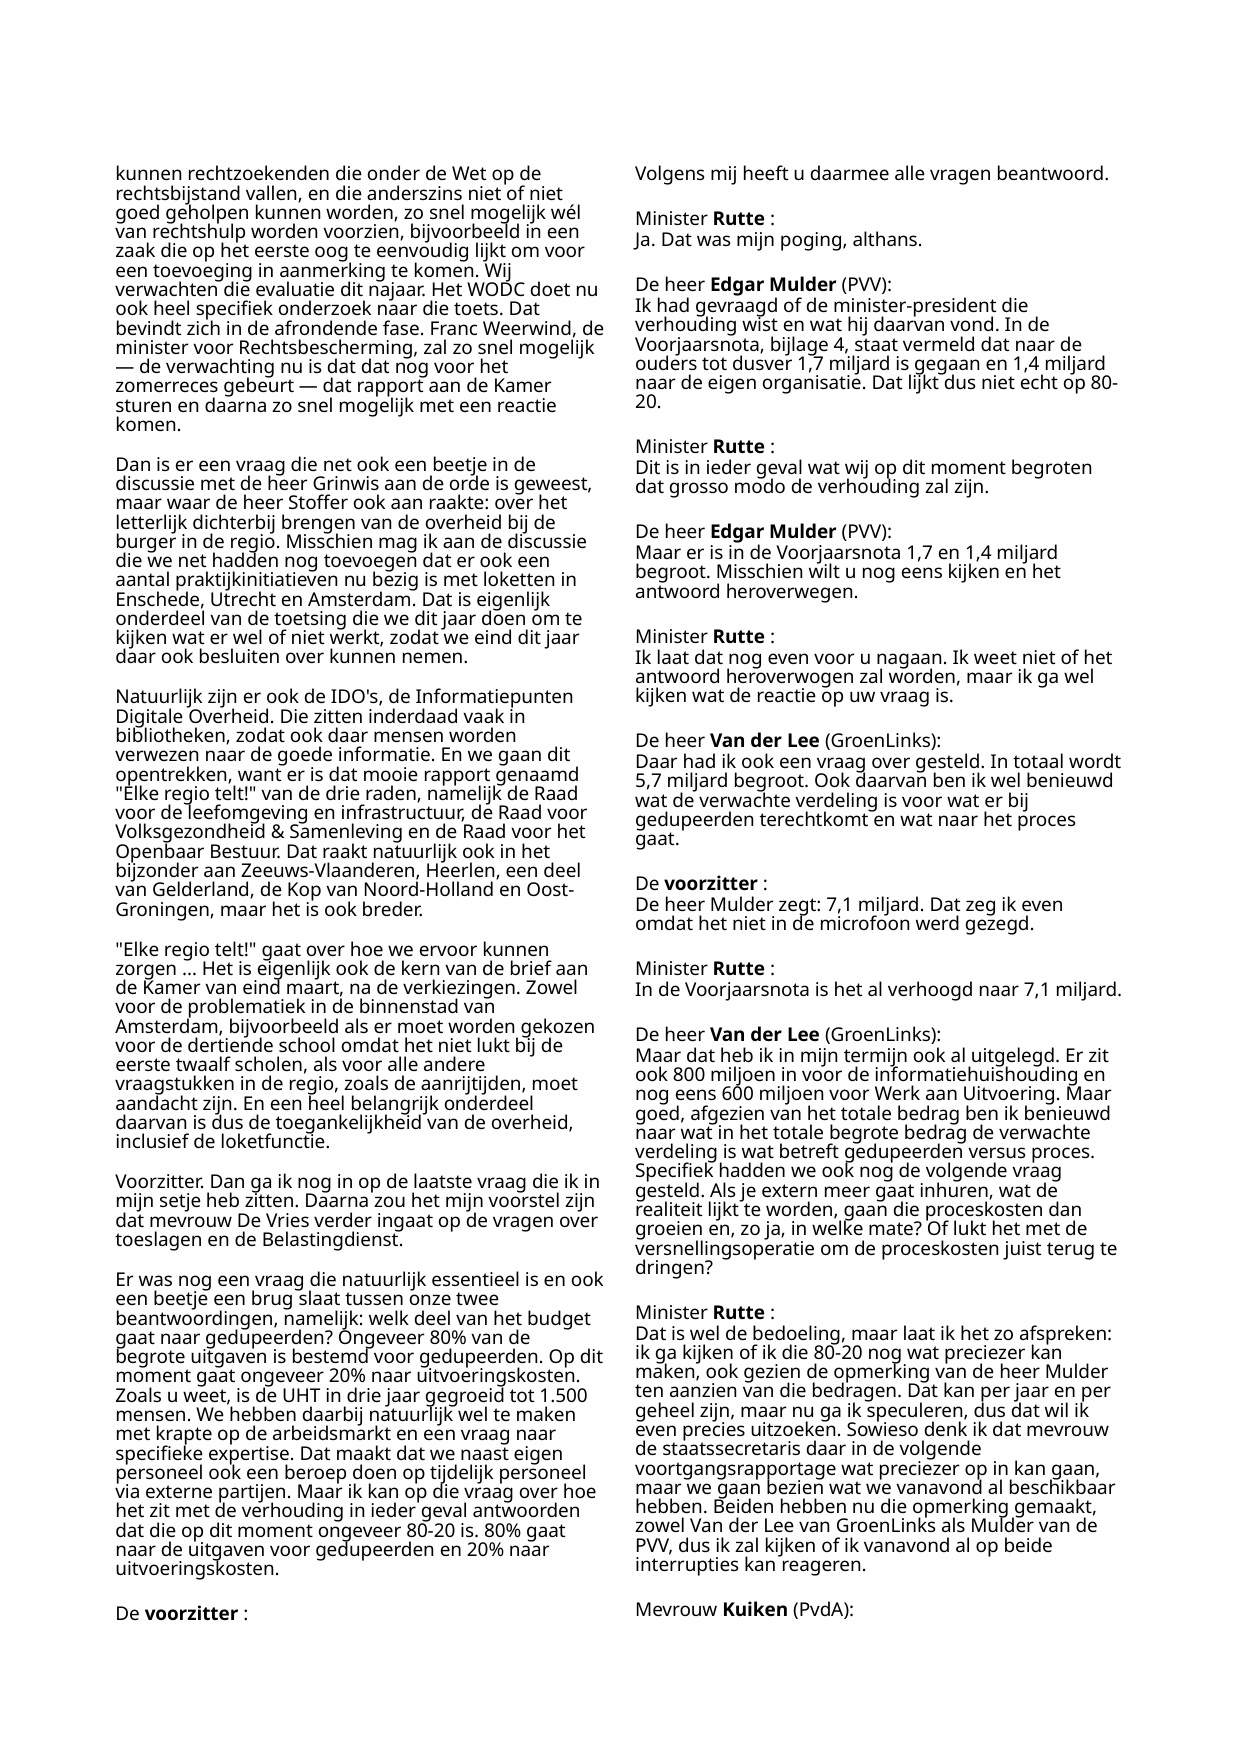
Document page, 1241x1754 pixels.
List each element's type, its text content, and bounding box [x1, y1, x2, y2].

text Mevrouw Kuiken (PvdA): [635, 1596, 1125, 1622]
text Daar had ik ook een vraag over gesteld. In totaal wordt 5,7 miljard begroot. Ook daarvan ben ik wel benieuwd wat de verwachte verdeling is voor wat er bij gedupeerden terechtkomt en wat naar het proces gaat. [635, 753, 1125, 849]
text Dan is er een vraag die net ook een beetje in de discussie met de heer Grinwis aan de orde is geweest, maar waar de heer Stoffer ook aan raakte: over het letterlijk dichterbij brengen van de overheid bij de burger in de regio. Misschien mag ik aan de discussie die we net hadden nog toevoegen dat er ook een aantal praktijkinitiatieven nu bezig is met loketten in Enschede, Utrecht en Amsterdam. Dat is eigenlijk onderdeel van de toetsing die we dit jaar doen om te kijken wat er wel of niet werkt, zodat we eind dit jaar daar ook besluiten over kunnen nemen. [115, 456, 605, 668]
text De voorzitter : [635, 870, 1125, 896]
text Minister Rutte : [635, 623, 1125, 649]
text Ik laat dat nog even voor u nagaan. Ik weet niet of het antwoord heroverwogen zal worden, maar ik ga wel kijken wat de reactie op uw vraag is. [635, 649, 1125, 706]
text Volgens mij heeft u daarmee alle vragen beantwoord. [635, 165, 1125, 184]
text Maar dat heb ik in mijn termijn ook al uitgelegd. Er zit ook 800 miljoen in voor de informatiehuishouding en nog eens 600 miljoen voor Werk aan Uitvoering. Maar goed, afgezien van het totale bedrag ben ik benieuwd naar wat in het totale begrote bedrag de verwachte verdeling is wat betreft gedupeerden versus proces. Specifiek hadden we ook nog de volgende vraag gesteld. Als je extern meer gaat inhuren, wat de realiteit lijkt te worden, gaan die proceskosten dan groeien en, zo ja, in welke mate? Of lukt het met de versnellingsoperatie om de proceskosten juist terug te dringen? [635, 1047, 1125, 1278]
text Minister Rutte : [635, 433, 1125, 459]
text Minister Rutte : [635, 205, 1125, 231]
text Dit is in ieder geval wat wij op dit moment begroten dat grosso modo de verhouding zal zijn. [635, 459, 1125, 498]
text Minister Rutte : [635, 1299, 1125, 1325]
text Maar er is in de Voorjaarsnota 1,7 en 1,4 miljard begroot. Misschien wilt u nog eens kijken en het antwoord heroverwegen. [635, 544, 1125, 602]
text Dat is wel de bedoeling, maar laat ik het zo afspreken: ik ga kijken of ik die 80-20 nog wat preciezer kan maken, ook gezien de opmerking van de heer Mulder ten aanzien van die bedragen. Dat kan per jaar en per geheel zijn, maar nu ga ik speculeren, dus dat wil ik even precies uitzoeken. Sowieso denk ik dat mevrouw de staatssecretaris daar in de volgende voortgangsrapportage wat preciezer op in kan gaan, maar we gaan bezien wat we vanavond al beschikbaar hebben. Beiden hebben nu die opmerking gemaakt, zowel Van der Lee van GroenLinks als Mulder van de PVV, dus ik zal kijken of ik vanavond al op beide interrupties kan reageren. [635, 1325, 1125, 1575]
text De voorzitter : [115, 1600, 605, 1626]
text De heer Mulder zegt: 7,1 miljard. Dat zeg ik even omdat het niet in de microfoon werd gezegd. [635, 896, 1125, 934]
text In de Voorjaarsnota is het al verhoogd naar 7,1 miljard. [635, 981, 1125, 1000]
text De heer Edgar Mulder (PVV): [635, 271, 1125, 297]
text Minister Rutte : [635, 955, 1125, 981]
text Ja. Dat was mijn poging, althans. [635, 231, 1125, 250]
text Er was nog een vraag die natuurlijk essentieel is en ook een beetje een brug slaat tussen onze twee beantwoordingen, namelijk: welk deel van het budget gaat naar gedupeerden? Ongeveer 80% van de begrote uitgaven is bestemd voor gedupeerden. Op dit moment gaat ongeveer 20% naar uitvoeringskosten. Zoals u weet, is de UHT in drie jaar gegroeid tot 1.500 mensen. We hebben daarbij natuurlijk wel te maken met krapte op de arbeidsmarkt en een vraag naar specifieke expertise. Dat maakt dat we naast eigen personeel ook een beroep doen op tijdelijk personeel via externe partijen. Maar ik kan op die vraag over hoe het zit met de verhouding in ieder geval antwoorden dat die op dit moment ongeveer 80-20 is. 80% gaat naar de uitgaven voor gedupeerden en 20% naar uitvoeringskosten. [115, 1271, 605, 1579]
text Ik had gevraagd of de minister-president die verhouding wist en wat hij daarvan vond. In de Voorjaarsnota, bijlage 4, staat vermeld dat naar de ouders tot dusver 1,7 miljard is gegaan en 1,4 miljard naar de eigen organisatie. Dat lijkt dus niet echt op 80-20. [635, 297, 1125, 413]
text Voorzitter. Dan ga ik nog in op de laatste vraag die ik in mijn setje heb zitten. Daarna zou het mijn voorstel zijn dat mevrouw De Vries verder ingaat op de vragen over toeslagen en de Belastingdienst. [115, 1173, 605, 1250]
text De heer Van der Lee (GroenLinks): [635, 1021, 1125, 1047]
text De heer Van der Lee (GroenLinks): [635, 727, 1125, 753]
text kunnen rechtzoekenden die onder de Wet op de rechtsbijstand vallen, en die anderszins niet of niet goed geholpen kunnen worden, zo snel mogelijk wél van rechtshulp worden voorzien, bijvoorbeeld in een zaak die op het eerste oog te eenvoudig lijkt om voor een toevoeging in aanmerking te komen. Wij verwachten die evaluatie dit najaar. Het WODC doet nu ook heel specifiek onderzoek naar die toets. Dat bevindt zich in de afrondende fase. Franc Weerwind, de minister voor Rechtsbescherming, zal zo snel mogelijk — de verwachting nu is dat dat nog voor het zomerreces gebeurt — dat rapport aan de Kamer sturen en daarna zo snel mogelijk met een reactie komen. [115, 165, 605, 435]
text De heer Edgar Mulder (PVV): [635, 518, 1125, 544]
text Natuurlijk zijn er ook de IDO's, de Informatiepunten Digitale Overheid. Die zitten inderdaad vaak in bibliotheken, zodat ook daar mensen worden verwezen naar de goede informatie. En we gaan dit opentrekken, want er is dat mooie rapport genaamd "Elke regio telt!" van de drie raden, namelijk de Raad voor de leefomgeving en infrastructuur, de Raad voor Volksgezondheid & Samenleving en de Raad voor het Openbaar Bestuur. Dat raakt natuurlijk ook in het bijzonder aan Zeeuws-Vlaanderen, Heerlen, een deel van Gelderland, de Kop van Noord-Holland en Oost-Groningen, maar het is ook breder. [115, 688, 605, 920]
text "Elke regio telt!" gaat over hoe we ervoor kunnen zorgen … Het is eigenlijk ook de kern van de brief aan de Kamer van eind maart, na de verkiezingen. Zowel voor de problematiek in de binnenstad van Amsterdam, bijvoorbeeld als er moet worden gekozen voor de dertiende school omdat het niet lukt bij de eerste twaalf scholen, als voor alle andere vraagstukken in de regio, zoals de aanrijtijden, moet aandacht zijn. En een heel belangrijk onderdeel daarvan is dus de toegankelijkheid van de overheid, inclusief de loketfunctie. [115, 941, 605, 1152]
